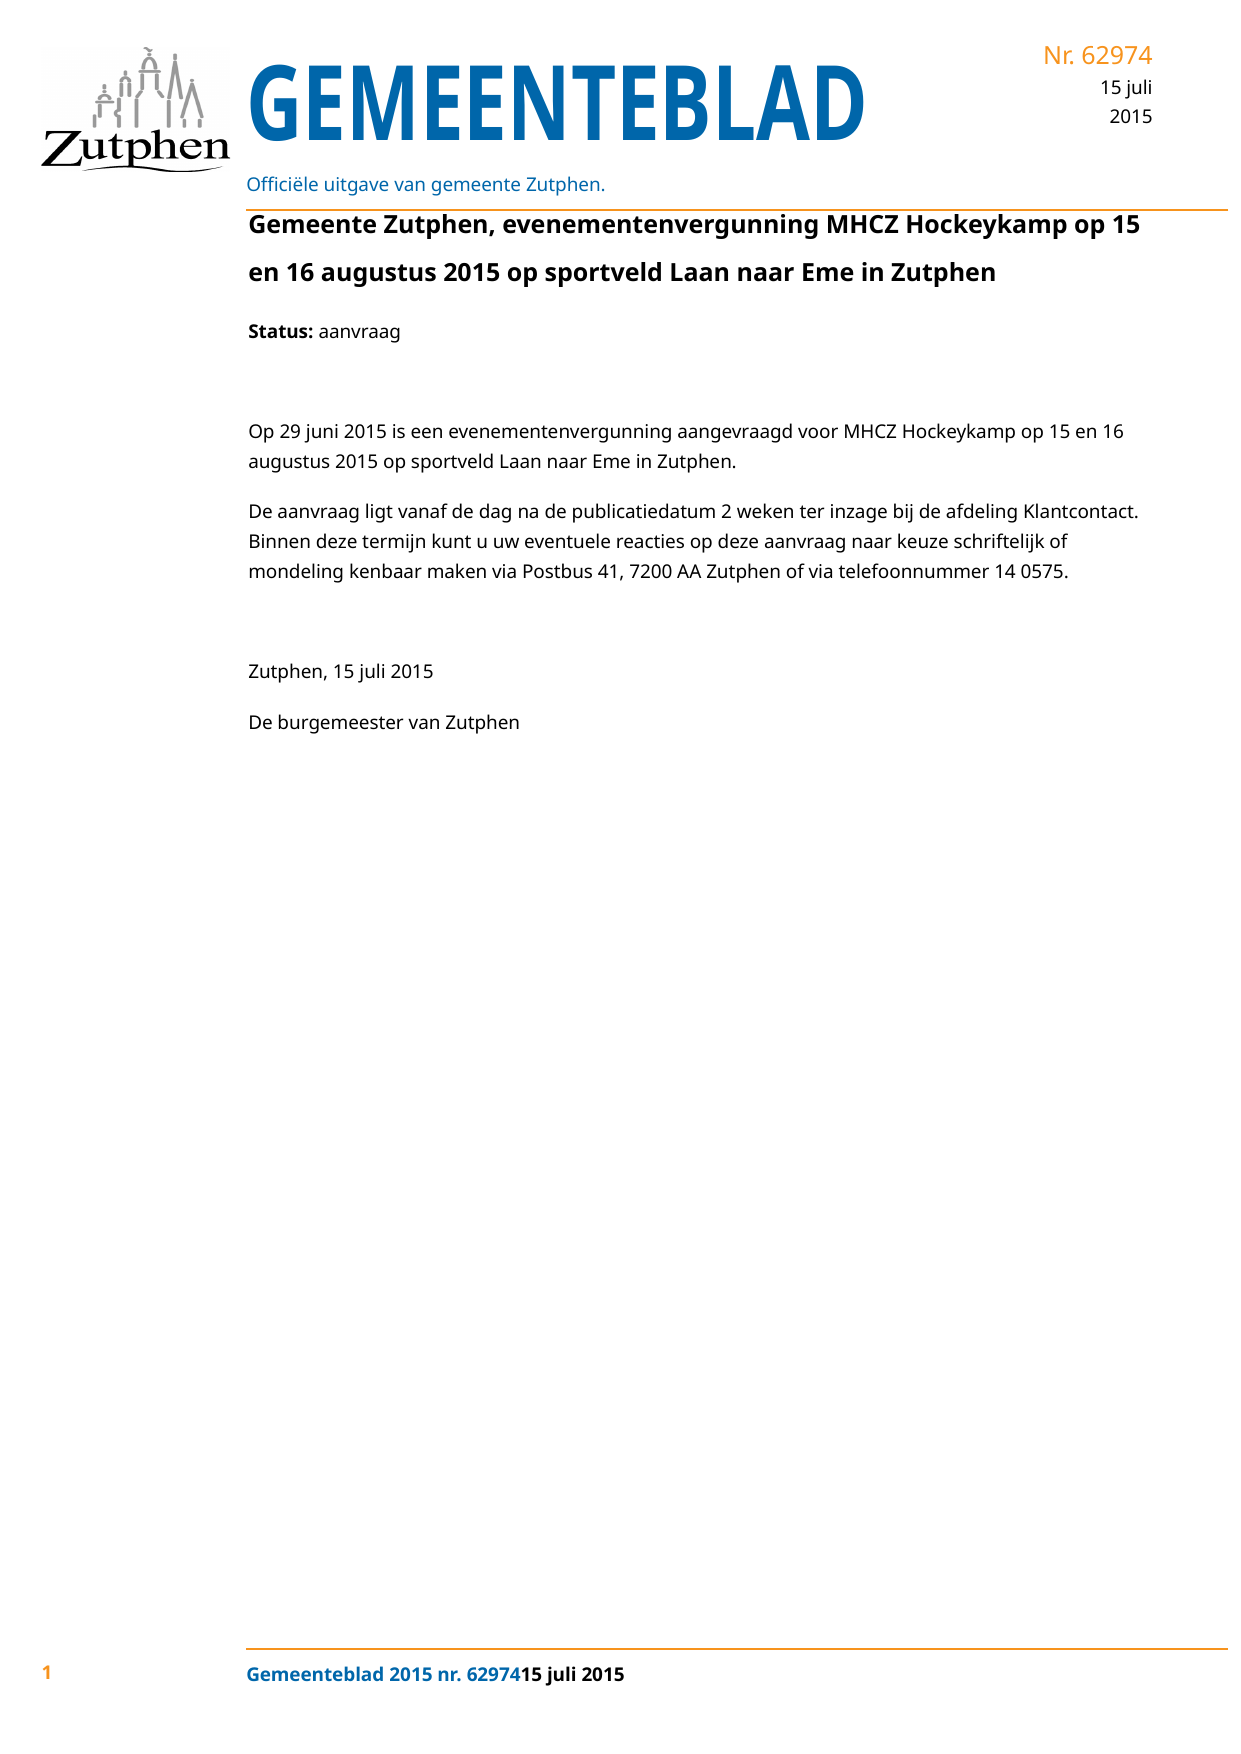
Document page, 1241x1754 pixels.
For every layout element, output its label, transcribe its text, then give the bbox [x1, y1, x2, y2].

text Op 29 juni 2015 is een evenementenvergunning aangevraagd voor MHCZ Hockeykamp op 15 en 16 augustus 2015 op sportveld Laan naar Eme in Zutphen. [248, 419, 1152, 474]
text Gemeente Zutphen, evenementenvergunning MHCZ Hockeykamp op 15 en 16 augustus 2015 op sportveld Laan naar Eme in Zutphen [248, 211, 1152, 288]
picture [41, 47, 231, 172]
text De burgemeester van Zutphen [248, 709, 1152, 735]
text De aanvraag ligt vanaf de dag na de publicatiedatum 2 weken ter inzage bij de afdeling Klantcontact. Binnen deze termijn kunt u uw eventuele reacties op deze aanvraag naar keuze schriftelijk of mondeling kenbaar maken via Postbus 41, 7200 AA Zutphen of via telefoonnummer 14 0575. [248, 499, 1152, 584]
text Status: aanvraag [248, 318, 1152, 344]
text Zutphen, 15 juli 2015 [248, 659, 1152, 684]
